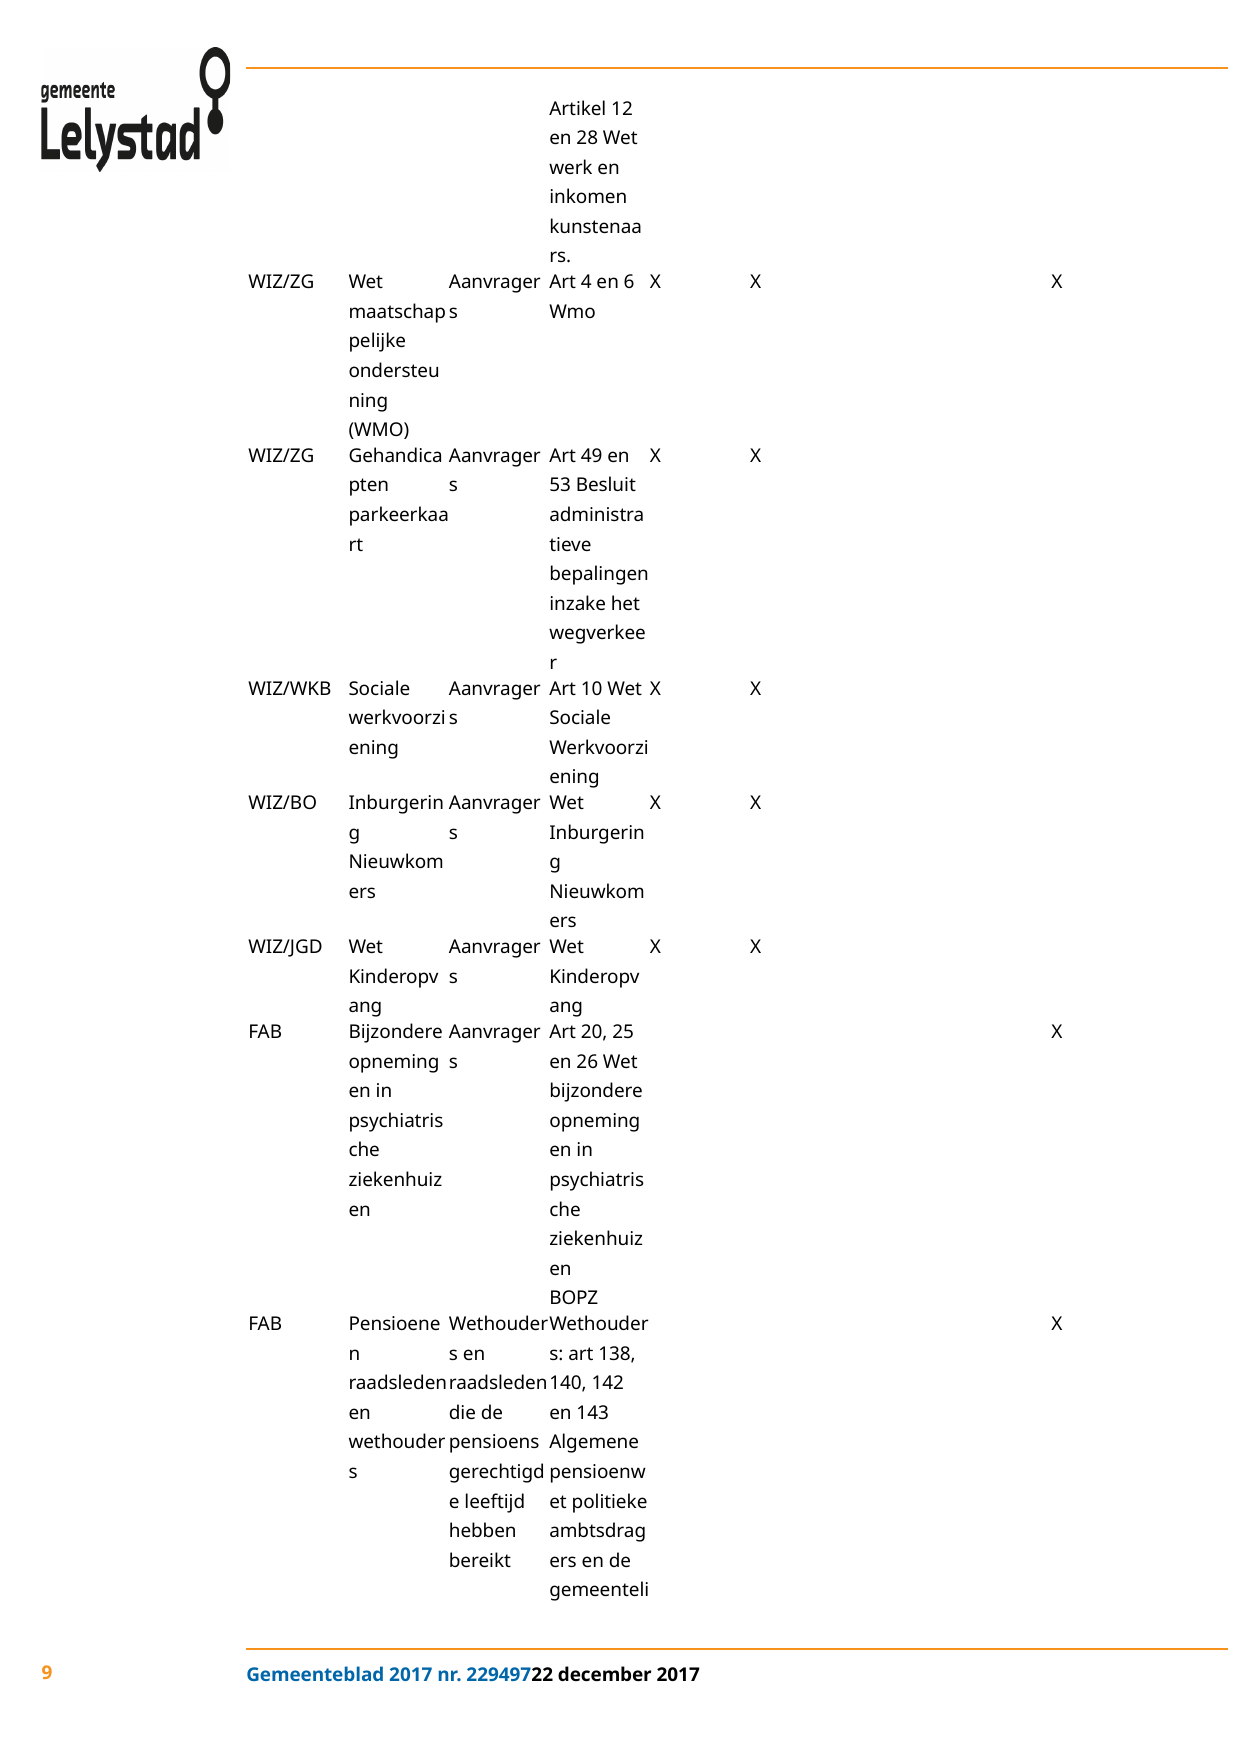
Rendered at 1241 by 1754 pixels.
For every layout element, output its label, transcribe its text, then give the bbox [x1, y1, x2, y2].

table_cell X [650, 934, 750, 1018]
table_cell [850, 675, 951, 789]
table_cell WIZ/ZG [248, 269, 348, 442]
table_cell [951, 934, 1051, 1018]
table_cell X [650, 789, 750, 933]
table_cell [248, 95, 348, 268]
table_cell [1051, 95, 1152, 268]
table_cell Bijzondere opnemingen in psychiatrische ziekenhuizen [348, 1018, 449, 1310]
table_cell [650, 95, 750, 268]
table_cell FAB [248, 1018, 348, 1310]
table_cell [951, 269, 1051, 442]
table_cell Wethouders en raadsleden die de pensioens gerechtigde leeftijd hebben bereikt [449, 1310, 549, 1602]
table_cell [1051, 934, 1152, 1018]
table_cell Wet Kinderopvang [348, 934, 449, 1018]
table_cell X [750, 442, 850, 675]
table_cell Art 20, 25 en 26 Wet bijzondere opnemingen in psychiatrische ziekenhuizen BOPZ [549, 1018, 649, 1310]
table_cell WIZ/BO [248, 789, 348, 933]
table_cell [951, 1310, 1051, 1602]
table_cell [750, 1018, 850, 1310]
table_cell Wet Inburgering Nieuwkomers [549, 789, 649, 933]
table_cell [348, 95, 449, 268]
table_cell [850, 1310, 951, 1602]
table_cell X [650, 269, 750, 442]
table_cell Art 4 en 6 Wmo [549, 269, 649, 442]
table_cell Aanvragers [449, 675, 549, 789]
table_cell [449, 95, 549, 268]
table_cell Art 10 Wet Sociale Werkvoorziening [549, 675, 649, 789]
table_cell [850, 269, 951, 442]
table_cell Pensioenen raadsleden en wethouders [348, 1310, 449, 1602]
table_cell X [750, 789, 850, 933]
table_cell Aanvragers [449, 934, 549, 1018]
table_cell [750, 95, 850, 268]
table_cell Wet Kinderopvang [549, 934, 649, 1018]
table_cell X [1051, 269, 1152, 442]
table_cell [951, 675, 1051, 789]
table_cell [850, 95, 951, 268]
table_cell [850, 934, 951, 1018]
table_cell Wet maatschappelijke ondersteuning (WMO) [348, 269, 449, 442]
table_cell FAB [248, 1310, 348, 1602]
table_cell Aanvragers [449, 269, 549, 442]
table_cell Aanvragers [449, 1018, 549, 1310]
table_cell X [750, 269, 850, 442]
table_cell Inburgering Nieuwkomers [348, 789, 449, 933]
table_cell Sociale werkvoorziening [348, 675, 449, 789]
table_cell Gehandicapten parkeerkaart [348, 442, 449, 675]
table_cell [650, 1018, 750, 1310]
table_cell [650, 1310, 750, 1602]
table_cell [951, 95, 1051, 268]
table_cell [951, 1018, 1051, 1310]
table_cell X [650, 675, 750, 789]
table_cell [1051, 675, 1152, 789]
table_cell X [1051, 1018, 1152, 1310]
table_cell Aanvragers [449, 442, 549, 675]
table_cell [1051, 789, 1152, 933]
table_cell [850, 789, 951, 933]
table_cell [850, 1018, 951, 1310]
table_cell WIZ/JGD [248, 934, 348, 1018]
table_cell [951, 442, 1051, 675]
table_cell Wethouders: art 138, 140, 142 en 143 Algemene pensioenwet politieke ambtsdragers en de gemeenteli [549, 1310, 649, 1602]
table_cell X [650, 442, 750, 675]
table_cell [850, 442, 951, 675]
table_cell Art 49 en 53 Besluit administratieve bepalingen inzake het wegverkeer [549, 442, 649, 675]
table_cell WIZ/ZG [248, 442, 348, 675]
table_cell Artikel 12 en 28 Wet werk en inkomen kunstenaars. [549, 95, 649, 268]
table_cell [951, 789, 1051, 933]
table_cell X [750, 934, 850, 1018]
table_cell Aanvragers [449, 789, 549, 933]
table_cell WIZ/WKB [248, 675, 348, 789]
picture [41, 47, 231, 172]
table_cell X [1051, 1310, 1152, 1602]
table_cell X [750, 675, 850, 789]
table_cell [1051, 442, 1152, 675]
table_cell [750, 1310, 850, 1602]
